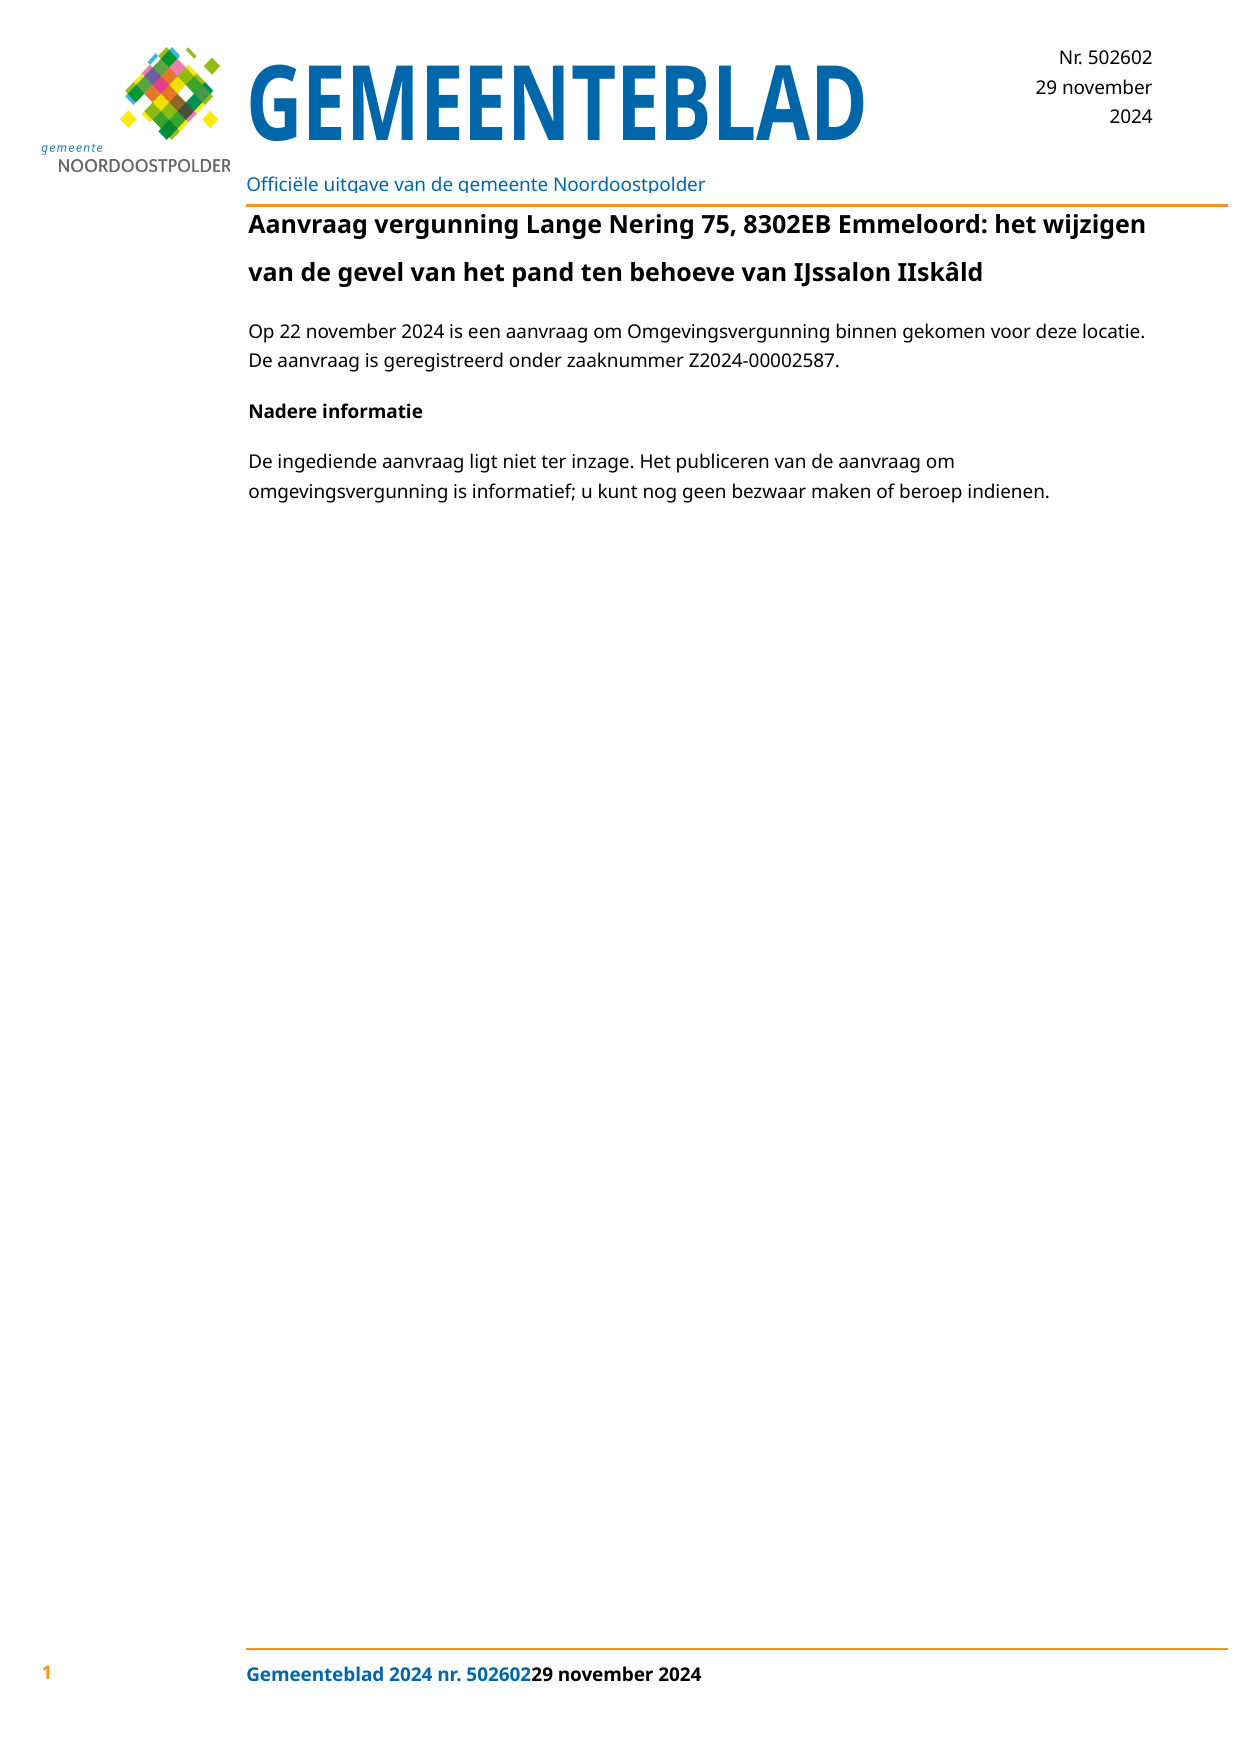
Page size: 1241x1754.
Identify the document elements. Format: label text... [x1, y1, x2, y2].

text Op 22 november 2024 is een aanvraag om Omgevingsvergunning binnen gekomen voor deze locatie. De aanvraag is geregistreerd onder zaaknummer Z2024-00002587. [248, 318, 1152, 373]
text Nadere informatie [248, 398, 1152, 424]
text De ingediende aanvraag ligt niet ter inzage. Het publiceren van de aanvraag om omgevingsvergunning is informatief; u kunt nog geen bezwaar maken of beroep indienen. [248, 448, 1152, 504]
picture [41, 47, 231, 172]
text Aanvraag vergunning Lange Nering 75, 8302EB Emmeloord: het wijzigen van de gevel van het pand ten behoeve van IJssalon IIskâld [248, 207, 1152, 288]
